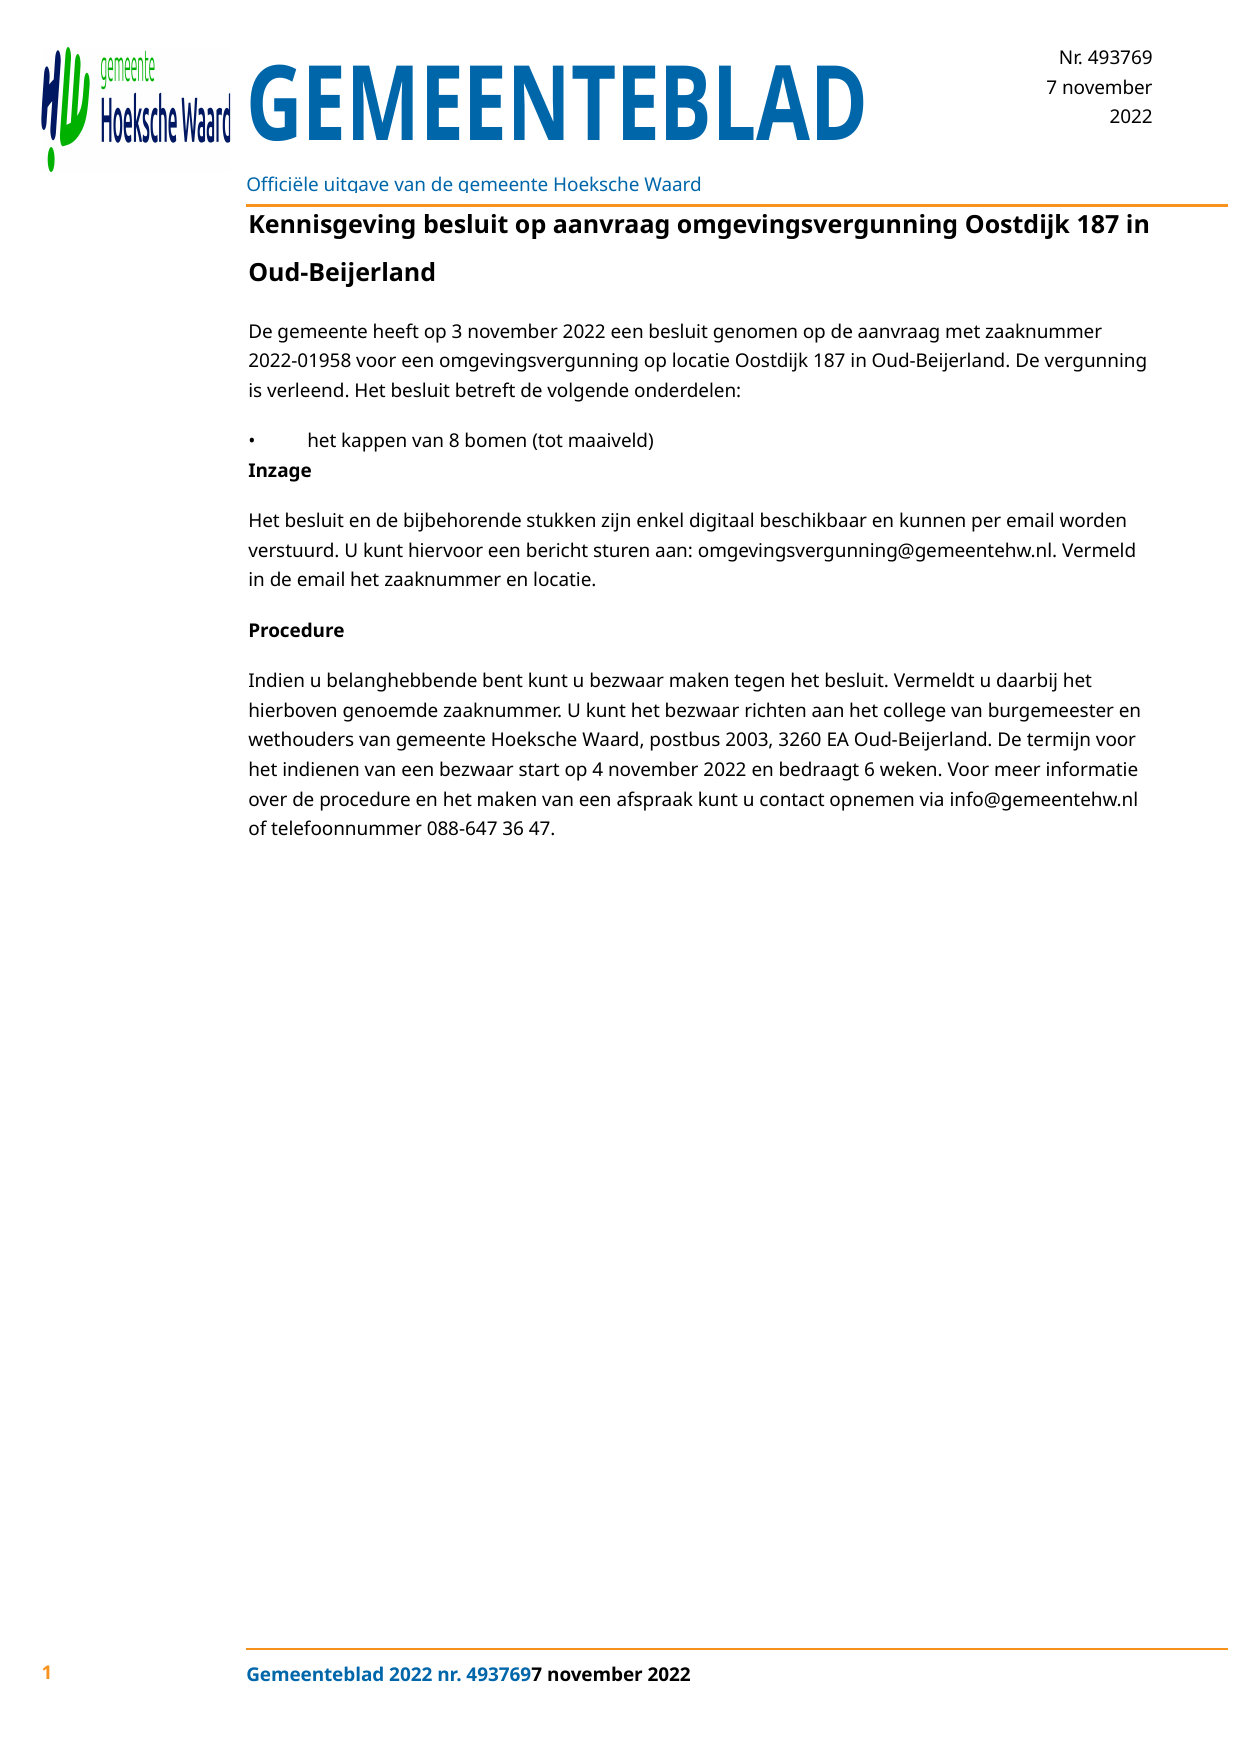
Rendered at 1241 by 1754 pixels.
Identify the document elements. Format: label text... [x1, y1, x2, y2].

text Het besluit en de bijbehorende stukken zijn enkel digitaal beschikbaar en kunnen per email worden verstuurd. U kunt hiervoor een bericht sturen aan: omgevingsvergunning@gemeentehw.nl. Vermeld in de email het zaaknummer en locatie. [248, 507, 1152, 592]
text Inzage [248, 457, 1152, 483]
text Procedure [248, 617, 1152, 643]
list het kappen van 8 bomen (tot maaiveld) [248, 427, 1152, 453]
text De gemeente heeft op 3 november 2022 een besluit genomen op de aanvraag met zaaknummer 2022-01958 voor een omgevingsvergunning op locatie Oostdijk 187 in Oud-Beijerland. De vergunning is verleend. Het besluit betreft de volgende onderdelen: [248, 318, 1152, 403]
text Kennisgeving besluit op aanvraag omgevingsvergunning Oostdijk 187 in Oud-Beijerland [248, 207, 1152, 288]
picture [41, 47, 231, 172]
text Indien u belanghebbende bent kunt u bezwaar maken tegen het besluit. Vermeldt u daarbij het hierboven genoemde zaaknummer. U kunt het bezwaar richten aan het college van burgemeester en wethouders van gemeente Hoeksche Waard, postbus 2003, 3260 EA Oud-Beijerland. De termijn voor het indienen van een bezwaar start op 4 november 2022 en bedraagt 6 weken. Voor meer informatie over de procedure en het maken van een afspraak kunt u contact opnemen via info@gemeentehw.nl of telefoonnummer 088-647 36 47. [248, 667, 1152, 841]
